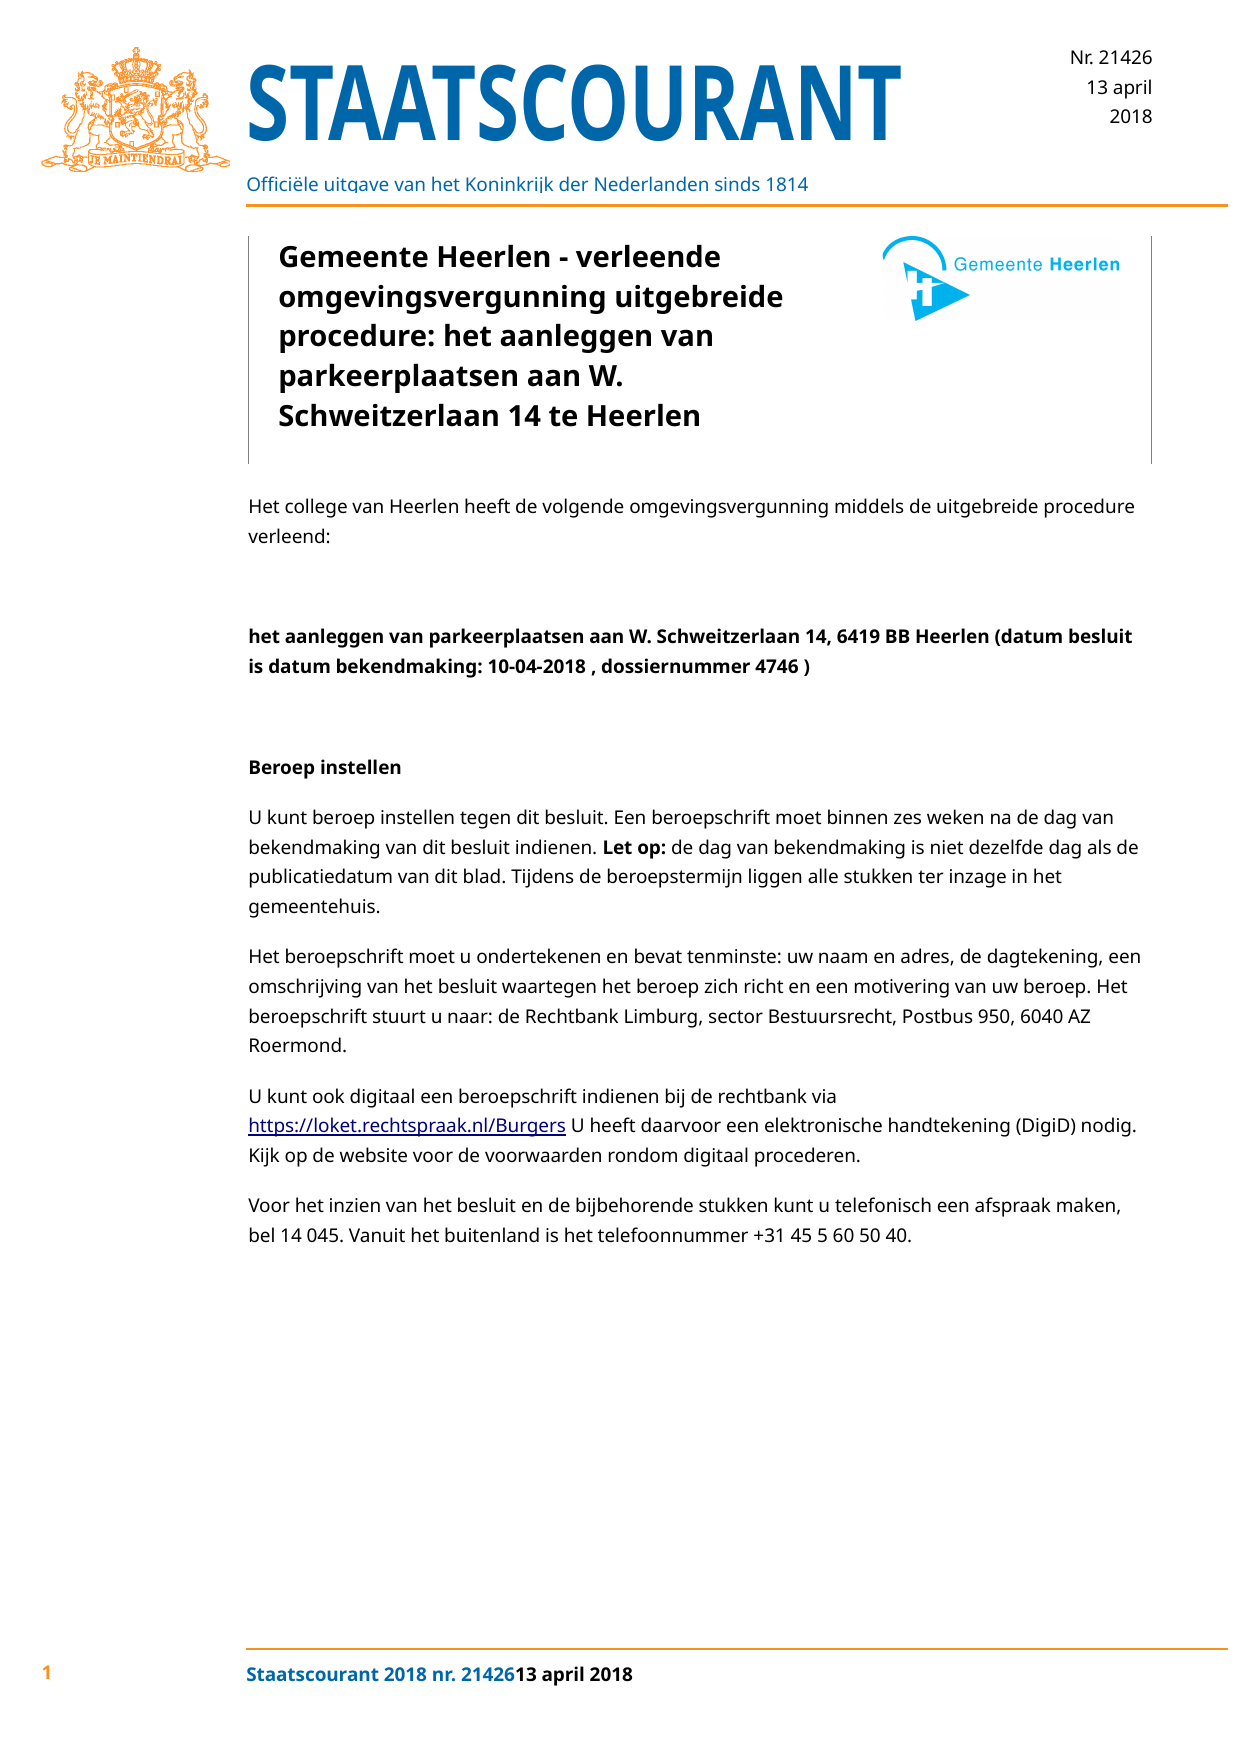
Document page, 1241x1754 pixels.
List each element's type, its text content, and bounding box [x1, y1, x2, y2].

table_header [850, 236, 1151, 464]
text U kunt ook digitaal een beroepschrift indienen bij de rechtbank via https://loket.rechtspraak.nl/Burgers U heeft daarvoor een elektronische handtekening (DigiD) nodig. Kijk op de website voor de voorwaarden rondom digitaal procederen. [248, 1083, 1152, 1168]
text Voor het inzien van het besluit en de bijbehorende stukken kunt u telefonisch een afspraak maken, bel 14 045. Vanuit het buitenland is het telefoonnummer +31 45 5 60 50 40. [248, 1192, 1152, 1248]
text Beroep instellen [248, 754, 1152, 780]
text Het beroepschrift moet u ondertekenen en bevat tenminste: uw naam en adres, de dagtekening, een omschrijving van het besluit waartegen het beroep zich richt en een motivering van uw beroep. Het beroepschrift stuurt u naar: de Rechtbank Limburg, sector Bestuursrecht, Postbus 950, 6040 AZ Roermond. [248, 944, 1152, 1058]
picture [41, 47, 231, 172]
picture [882, 236, 903, 252]
text U kunt beroep instellen tegen dit besluit. Een beroepschrift moet binnen zes weken na de dag van bekendmaking van dit besluit indienen. Let op: de dag van bekendmaking is niet dezelfde dag als de publicatiedatum van dit blad. Tijdens de beroepstermijn liggen alle stukken ter inzage in het gemeentehuis. [248, 804, 1152, 919]
text Het college van Heerlen heeft de volgende omgevingsvergunning middels de uitgebreide procedure verleend: [248, 493, 1152, 549]
table_header Gemeente Heerlen - verleende omgevingsvergunning uitgebreide procedure: het aanleggen van parkeerplaatsen aan W. Schweitzerlaan 14 te Heerlen [249, 236, 850, 464]
picture [882, 236, 1119, 321]
text het aanleggen van parkeerplaatsen aan W. Schweitzerlaan 14, 6419 BB Heerlen (datum besluit is datum bekendmaking: 10-04-2018 , dossiernummer 4746 ) [248, 624, 1152, 679]
